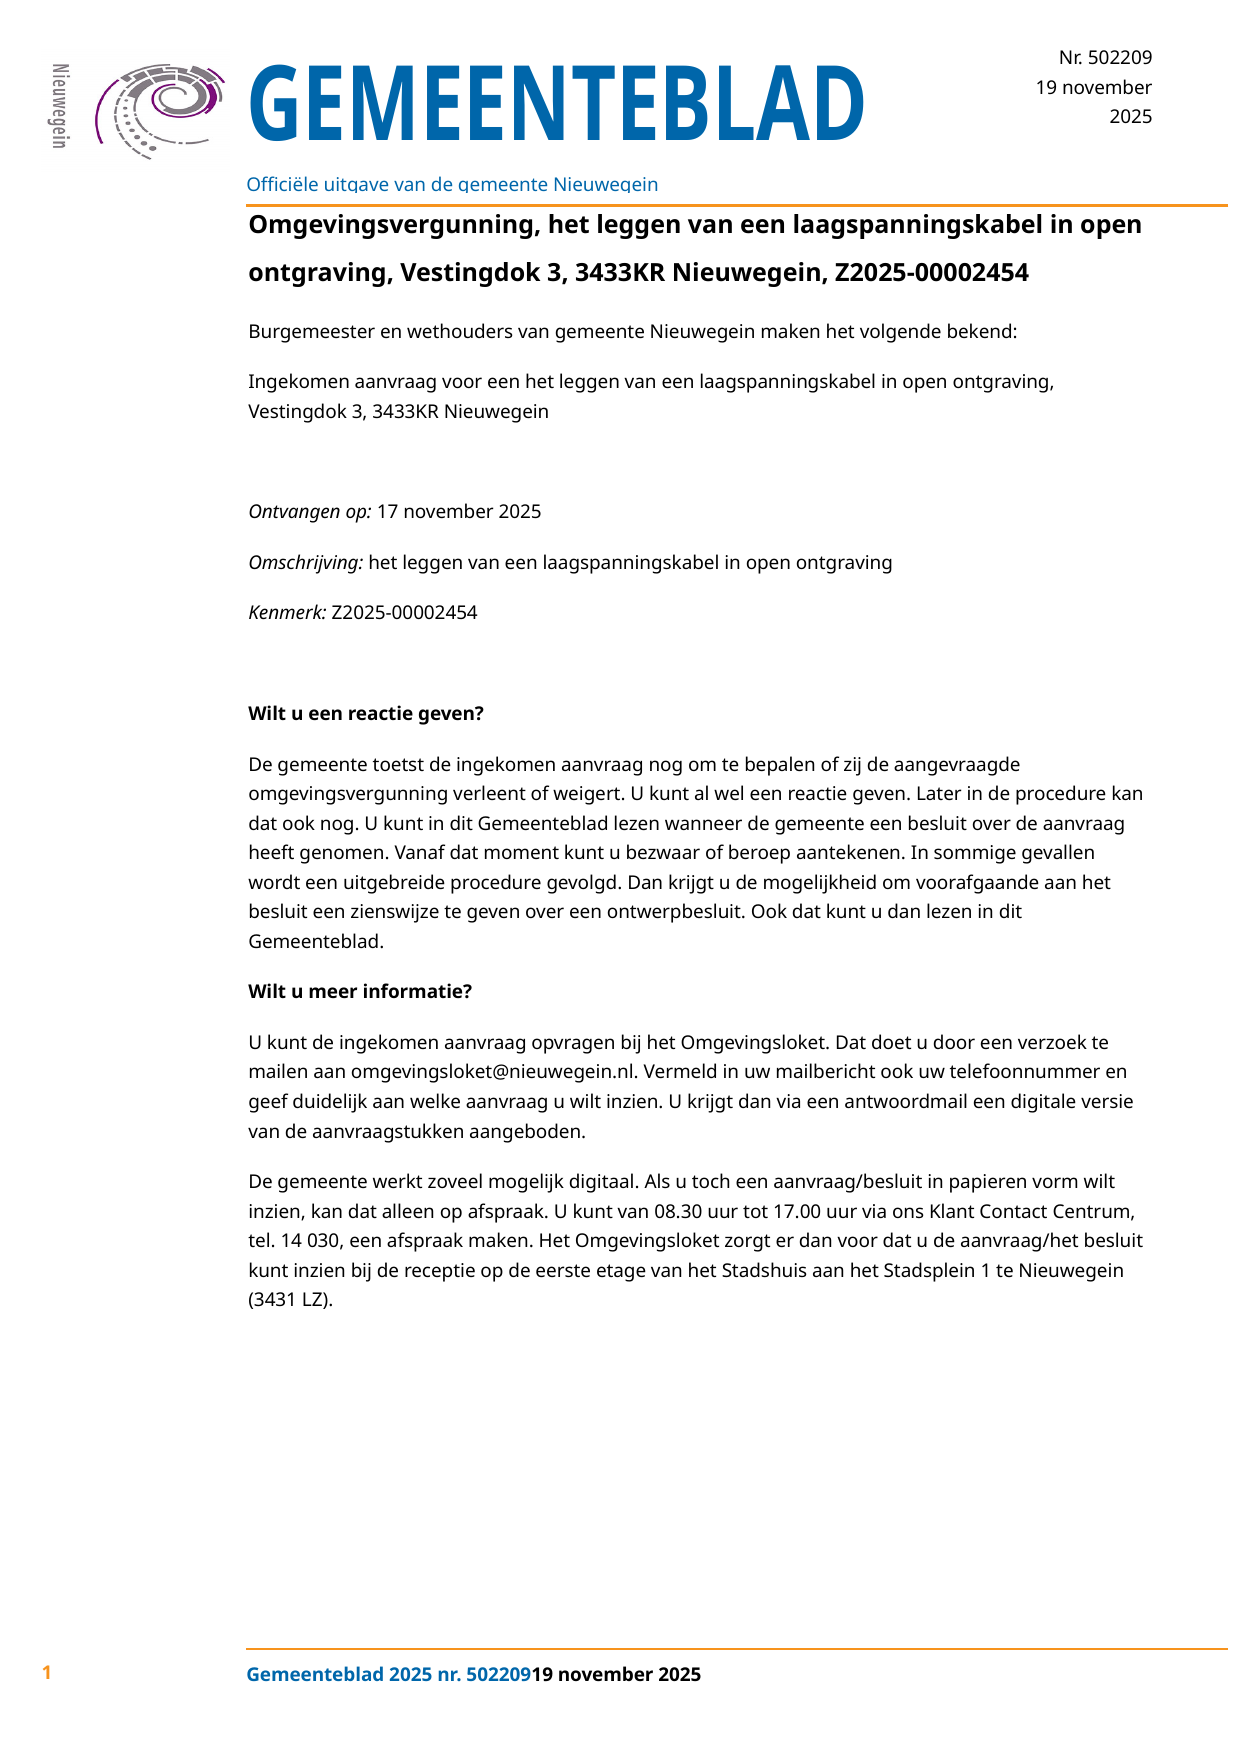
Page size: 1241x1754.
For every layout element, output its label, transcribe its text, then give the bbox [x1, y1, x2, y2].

text De gemeente toetst de ingekomen aanvraag nog om te bepalen of zij de aangevraagde omgevingsvergunning verleent of weigert. U kunt al wel een reactie geven. Later in de procedure kan dat ook nog. U kunt in dit Gemeenteblad lezen wanneer de gemeente een besluit over de aanvraag heeft genomen. Vanaf dat moment kunt u bezwaar of beroep aantekenen. In sommige gevallen wordt een uitgebreide procedure gevolgd. Dan krijgt u de mogelijkheid om voorafgaande aan het besluit een zienswijze te geven over een ontwerpbesluit. Ook dat kunt u dan lezen in dit Gemeenteblad. [248, 751, 1152, 954]
text U kunt de ingekomen aanvraag opvragen bij het Omgevingsloket. Dat doet u door een verzoek te mailen aan omgevingsloket@nieuwegein.nl. Vermeld in uw mailbericht ook uw telefoonnummer en geef duidelijk aan welke aanvraag u wilt inzien. U krijgt dan via een antwoordmail een digitale versie van de aanvraagstukken aangeboden. [248, 1029, 1152, 1144]
picture [41, 47, 231, 172]
text Omschrijving: het leggen van een laagspanningskabel in open ontgraving [248, 549, 1152, 575]
text Wilt u een reactie geven? [248, 700, 1152, 726]
text De gemeente werkt zoveel mogelijk digitaal. Als u toch een aanvraag/besluit in papieren vorm wilt inzien, kan dat alleen op afspraak. U kunt van 08.30 uur tot 17.00 uur via ons Klant Contact Centrum, tel. 14 030, een afspraak maken. Het Omgevingsloket zorgt er dan voor dat u de aanvraag/het besluit kunt inzien bij de receptie op de eerste etage van het Stadshuis aan het Stadsplein 1 te Nieuwegein (3431 LZ). [248, 1168, 1152, 1312]
text Ingekomen aanvraag voor een het leggen van een laagspanningskabel in open ontgraving, Vestingdok 3, 3433KR Nieuwegein [248, 368, 1152, 424]
text Wilt u meer informatie? [248, 979, 1152, 1004]
text Kenmerk: Z2025-00002454 [248, 599, 1152, 625]
text Burgemeester en wethouders van gemeente Nieuwegein maken het volgende bekend: [248, 318, 1152, 344]
text Omgevingsvergunning, het leggen van een laagspanningskabel in open ontgraving, Vestingdok 3, 3433KR Nieuwegein, Z2025-00002454 [248, 207, 1152, 288]
text Ontvangen op: 17 november 2025 [248, 499, 1152, 524]
